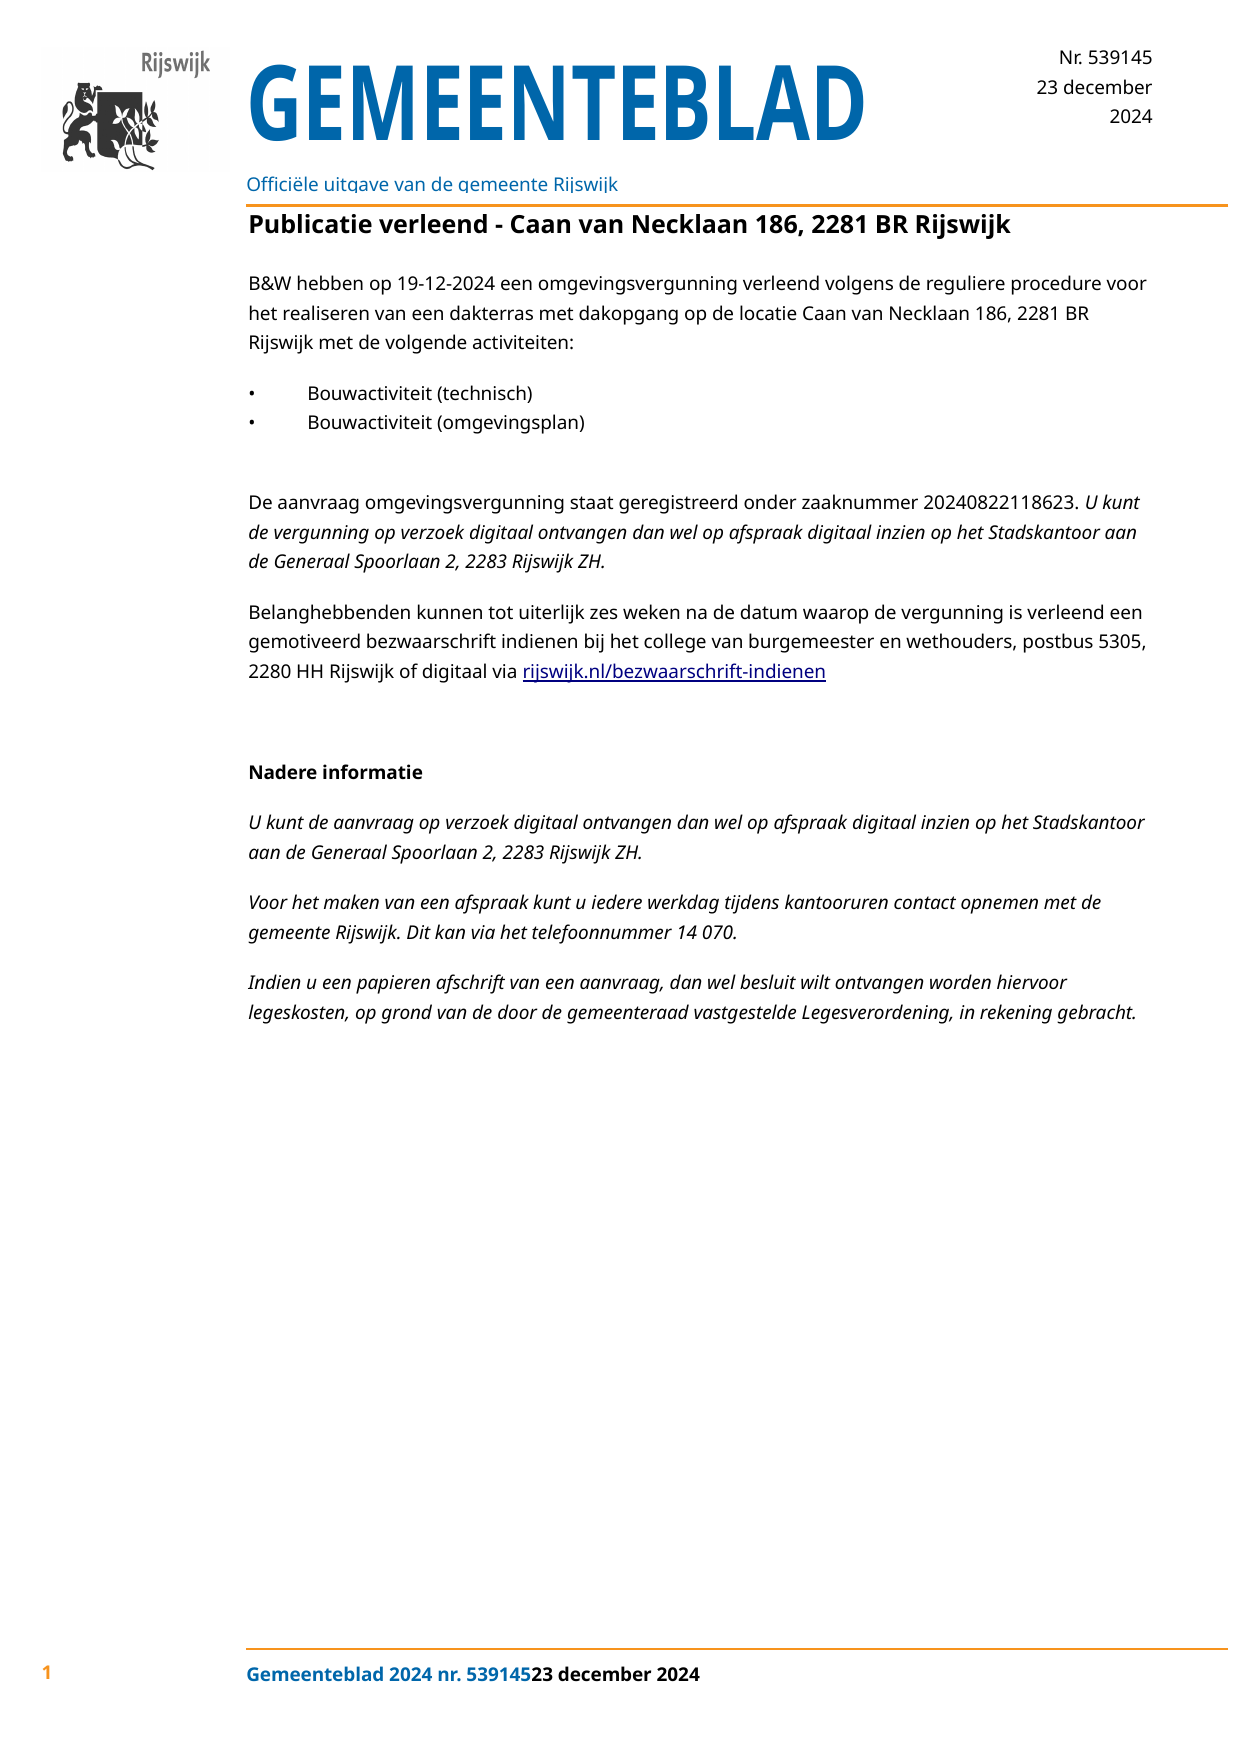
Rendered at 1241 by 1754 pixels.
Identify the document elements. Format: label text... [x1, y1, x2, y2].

list Bouwactiviteit (technisch) [248, 380, 1152, 406]
picture [41, 47, 231, 172]
text B&W hebben op 19-12-2024 een omgevingsvergunning verleend volgens de reguliere procedure voor het realiseren van een dakterras met dakopgang op de locatie Caan van Necklaan 186, 2281 BR Rijswijk met de volgende activiteiten: [248, 270, 1152, 355]
list Bouwactiviteit (omgevingsplan) [248, 409, 1152, 435]
text Publicatie verleend - Caan van Necklaan 186, 2281 BR Rijswijk [248, 207, 1152, 241]
text Nadere informatie [248, 759, 1152, 785]
text Belanghebbenden kunnen tot uiterlijk zes weken na de datum waarop de vergunning is verleend een gemotiveerd bezwaarschrift indienen bij het college van burgemeester en wethouders, postbus 5305, 2280 HH Rijswijk of digitaal via rijswijk.nl/bezwaarschrift-indienen [248, 599, 1152, 684]
text De aanvraag omgevingsvergunning staat geregistreerd onder zaaknummer 20240822118623. U kunt de vergunning op verzoek digitaal ontvangen dan wel op afspraak digitaal inzien op het Stadskantoor aan de Generaal Spoorlaan 2, 2283 Rijswijk ZH. [248, 489, 1152, 574]
text Voor het maken van een afspraak kunt u iedere werkdag tijdens kantooruren contact opnemen met de gemeente Rijswijk. Dit kan via het telefoonnummer 14 070. [248, 889, 1152, 945]
text Indien u een papieren afschrift van een aanvraag, dan wel besluit wilt ontvangen worden hiervoor legeskosten, op grond van de door de gemeenteraad vastgestelde Legesverordening, in rekening gebracht. [248, 969, 1152, 1025]
text U kunt de aanvraag op verzoek digitaal ontvangen dan wel op afspraak digitaal inzien op het Stadskantoor aan de Generaal Spoorlaan 2, 2283 Rijswijk ZH. [248, 809, 1152, 865]
